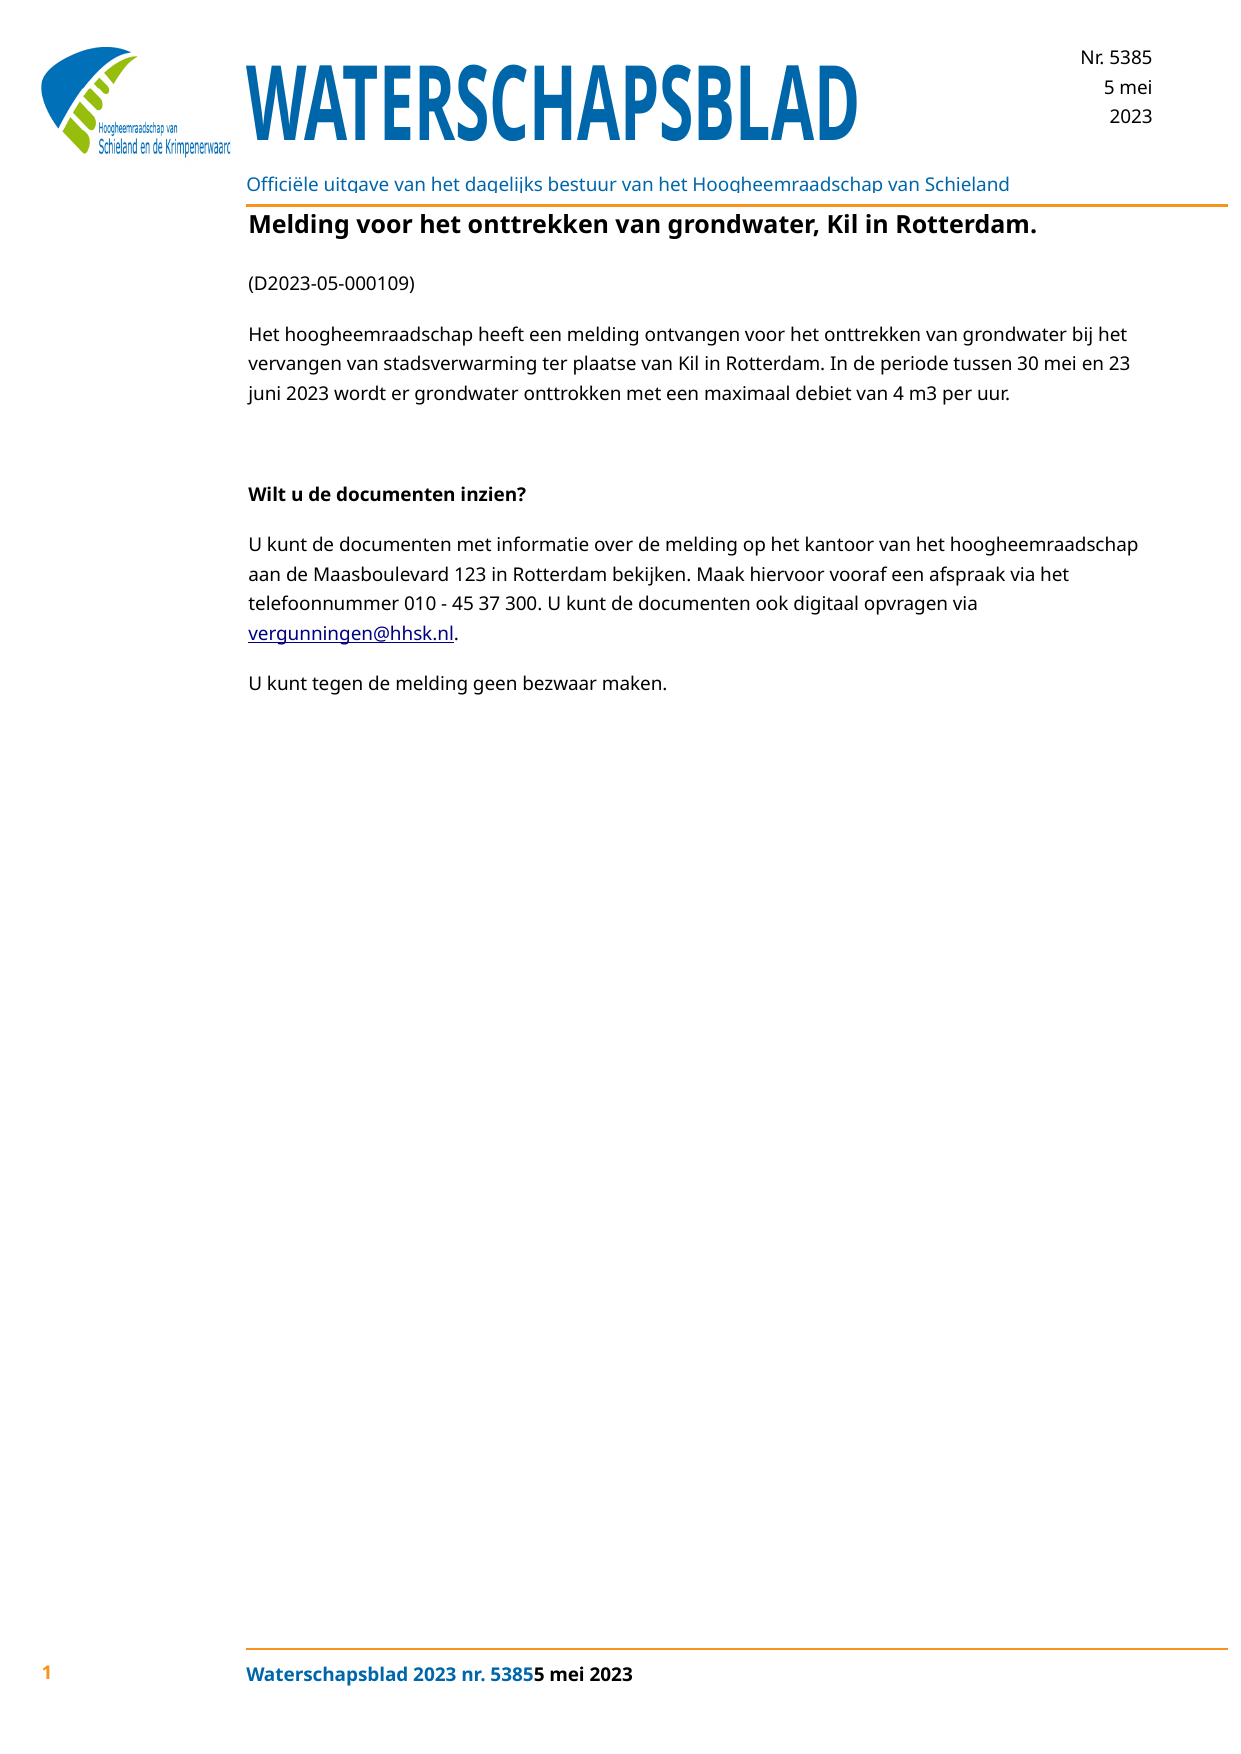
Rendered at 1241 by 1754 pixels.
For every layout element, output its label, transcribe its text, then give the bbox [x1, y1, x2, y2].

text U kunt tegen de melding geen bezwaar maken. [248, 670, 1152, 696]
text U kunt de documenten met informatie over de melding op het kantoor van het hoogheemraadschap aan de Maasboulevard 123 in Rotterdam bekijken. Maak hiervoor vooraf een afspraak via het telefoonnummer 010 - 45 37 300. U kunt de documenten ook digitaal opvragen via vergunningen@hhsk.nl. [248, 531, 1152, 646]
text Wilt u de documenten inzien? [248, 481, 1152, 506]
text Melding voor het onttrekken van grondwater, Kil in Rotterdam. [248, 207, 1152, 241]
text (D2023-05-000109) [248, 270, 1152, 296]
text Het hoogheemraadschap heeft een melding ontvangen voor het onttrekken van grondwater bij het vervangen van stadsverwarming ter plaatse van Kil in Rotterdam. In de periode tussen 30 mei en 23 juni 2023 wordt er grondwater onttrokken met een maximaal debiet van 4 m3 per uur. [248, 321, 1152, 406]
picture [41, 47, 231, 172]
